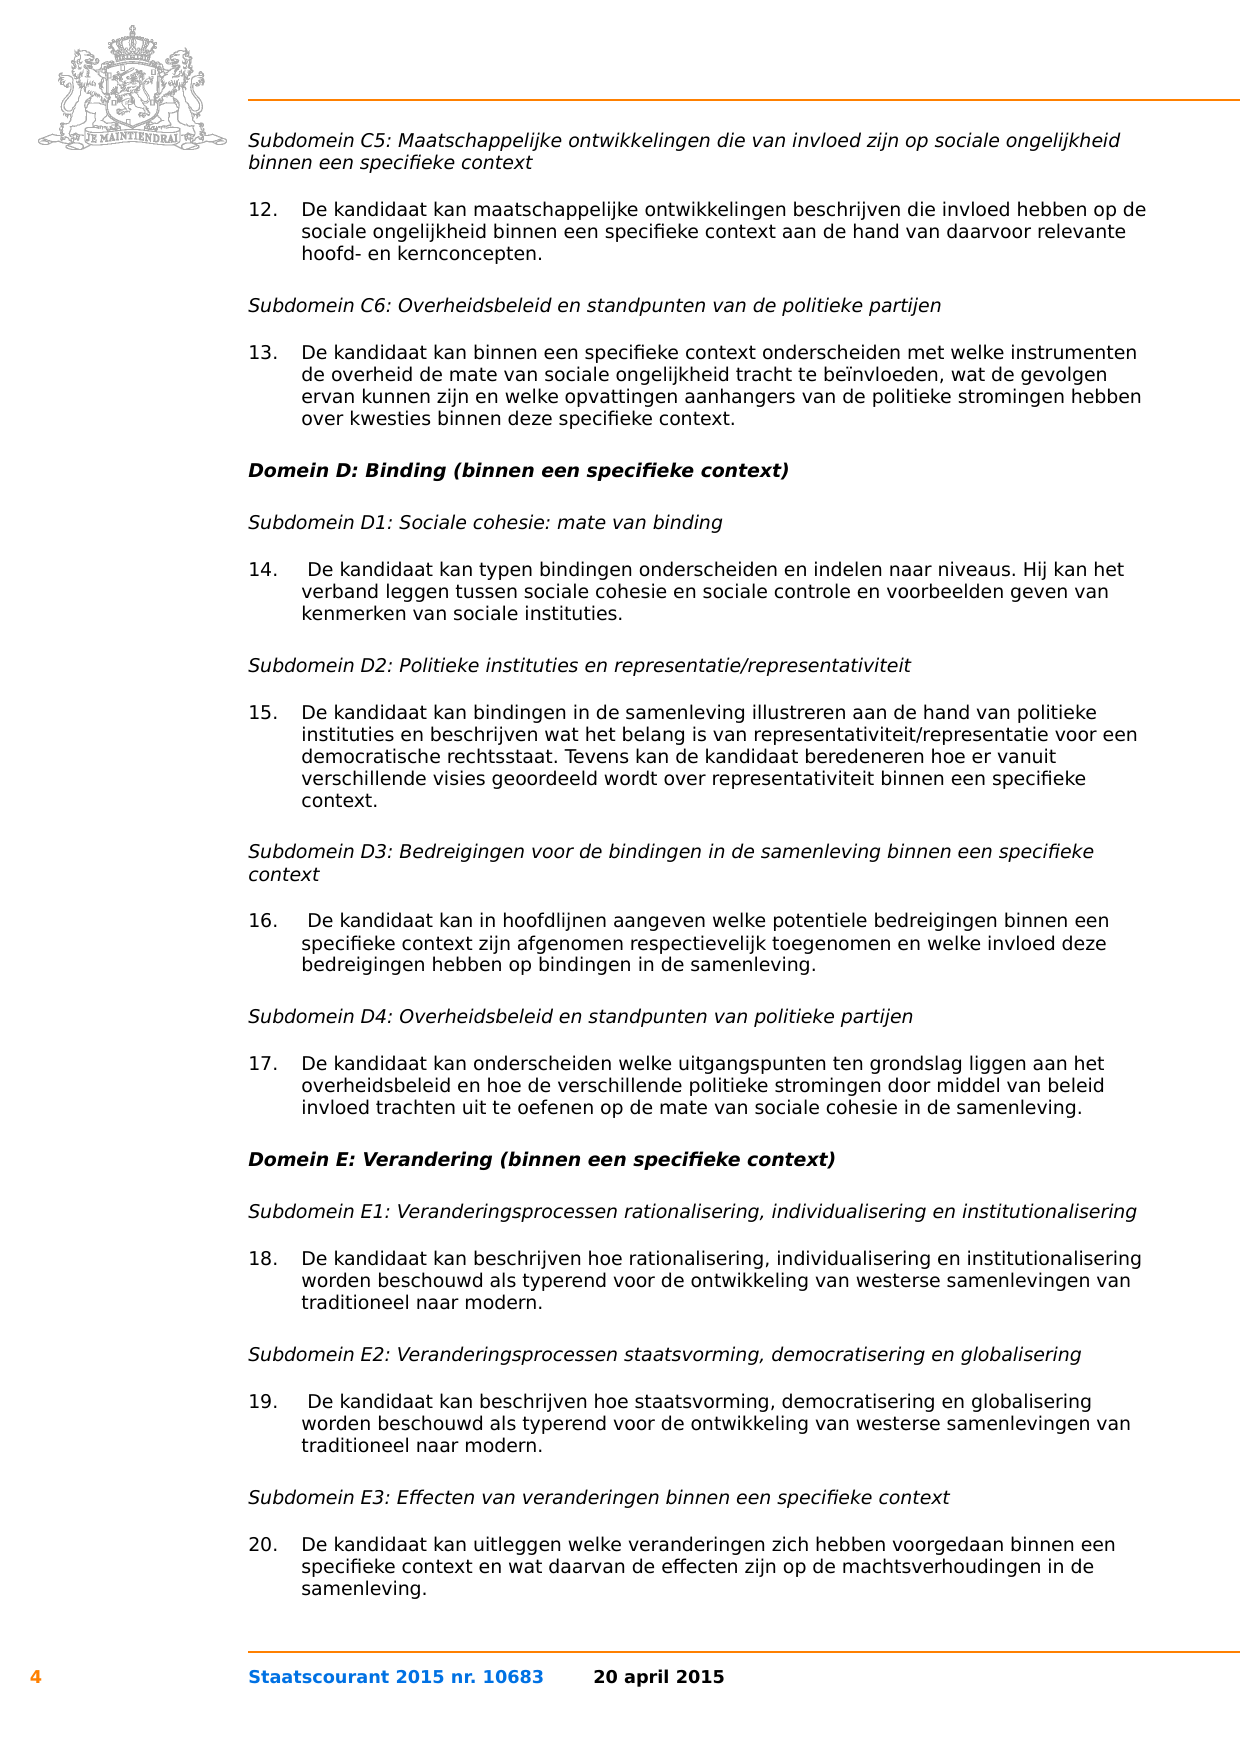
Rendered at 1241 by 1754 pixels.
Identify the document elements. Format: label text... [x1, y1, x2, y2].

subtitle Subdomein D4: Overheidsbeleid en standpunten van politieke partijen [248, 1006, 1163, 1028]
text 20. De kandidaat kan uitleggen welke veranderingen zich hebben voorgedaan binnen een specifieke context en wat daarvan de effecten zijn op de machtsverhoudingen in de samenleving. [248, 1534, 1163, 1600]
picture [38, 25, 227, 150]
text 18. De kandidaat kan beschrijven hoe rationalisering, individualisering en institutionalisering worden beschouwd als typerend voor de ontwikkeling van westerse samenlevingen van traditioneel naar modern. [248, 1248, 1163, 1314]
subtitle Subdomein D3: Bedreigingen voor de bindingen in de samenleving binnen een specifieke context [248, 841, 1163, 885]
text 14. De kandidaat kan typen bindingen onderscheiden en indelen naar niveaus. Hij kan het verband leggen tussen sociale cohesie en sociale controle en voorbeelden geven van kenmerken van sociale instituties. [248, 559, 1163, 624]
text 19. De kandidaat kan beschrijven hoe staatsvorming, democratisering en globalisering worden beschouwd als typerend voor de ontwikkeling van westerse samenlevingen van traditioneel naar modern. [248, 1391, 1163, 1457]
subtitle Subdomein E2: Veranderingsprocessen staatsvorming, democratisering en globalisering [248, 1344, 1163, 1366]
text 15. De kandidaat kan bindingen in de samenleving illustreren aan de hand van politieke instituties en beschrijven wat het belang is van representativiteit/representatie voor een democratische rechtsstaat. Tevens kan de kandidaat beredeneren hoe er vanuit verschillende visies geoordeeld wordt over representativiteit binnen een specifieke context. [248, 702, 1163, 811]
subtitle Domein E: Verandering (binnen een specifieke context) [248, 1149, 1163, 1171]
text 12. De kandidaat kan maatschappelijke ontwikkelingen beschrijven die invloed hebben op de sociale ongelijkheid binnen een specifieke context aan de hand van daarvoor relevante hoofd- en kernconcepten. [248, 199, 1163, 265]
subtitle Subdomein E3: Effecten van veranderingen binnen een specifieke context [248, 1487, 1163, 1509]
subtitle Subdomein E1: Veranderingsprocessen rationalisering, individualisering en institutionalisering [248, 1201, 1163, 1223]
text 17. De kandidaat kan onderscheiden welke uitgangspunten ten grondslag liggen aan het overheidsbeleid en hoe de verschillende politieke stromingen door middel van beleid invloed trachten uit te oefenen op de mate van sociale cohesie in de samenleving. [248, 1053, 1163, 1119]
text 13. De kandidaat kan binnen een specifieke context onderscheiden met welke instrumenten de overheid de mate van sociale ongelijkheid tracht te beïnvloeden, wat de gevolgen ervan kunnen zijn en welke opvattingen aanhangers van de politieke stromingen hebben over kwesties binnen deze specifieke context. [248, 342, 1163, 430]
subtitle Domein D: Binding (binnen een specifieke context) [248, 460, 1163, 482]
subtitle Subdomein C6: Overheidsbeleid en standpunten van de politieke partijen [248, 295, 1163, 317]
text 16. De kandidaat kan in hoofdlijnen aangeven welke potentiele bedreigingen binnen een specifieke context zijn afgenomen respectievelijk toegenomen en welke invloed deze bedreigingen hebben op bindingen in de samenleving. [248, 910, 1163, 976]
subtitle Subdomein C5: Maatschappelijke ontwikkelingen die van invloed zijn op sociale ongelijkheid binnen een specifieke context [248, 130, 1163, 174]
subtitle Subdomein D2: Politieke instituties en representatie/representativiteit [248, 654, 1163, 677]
subtitle Subdomein D1: Sociale cohesie: mate van binding [248, 512, 1163, 534]
